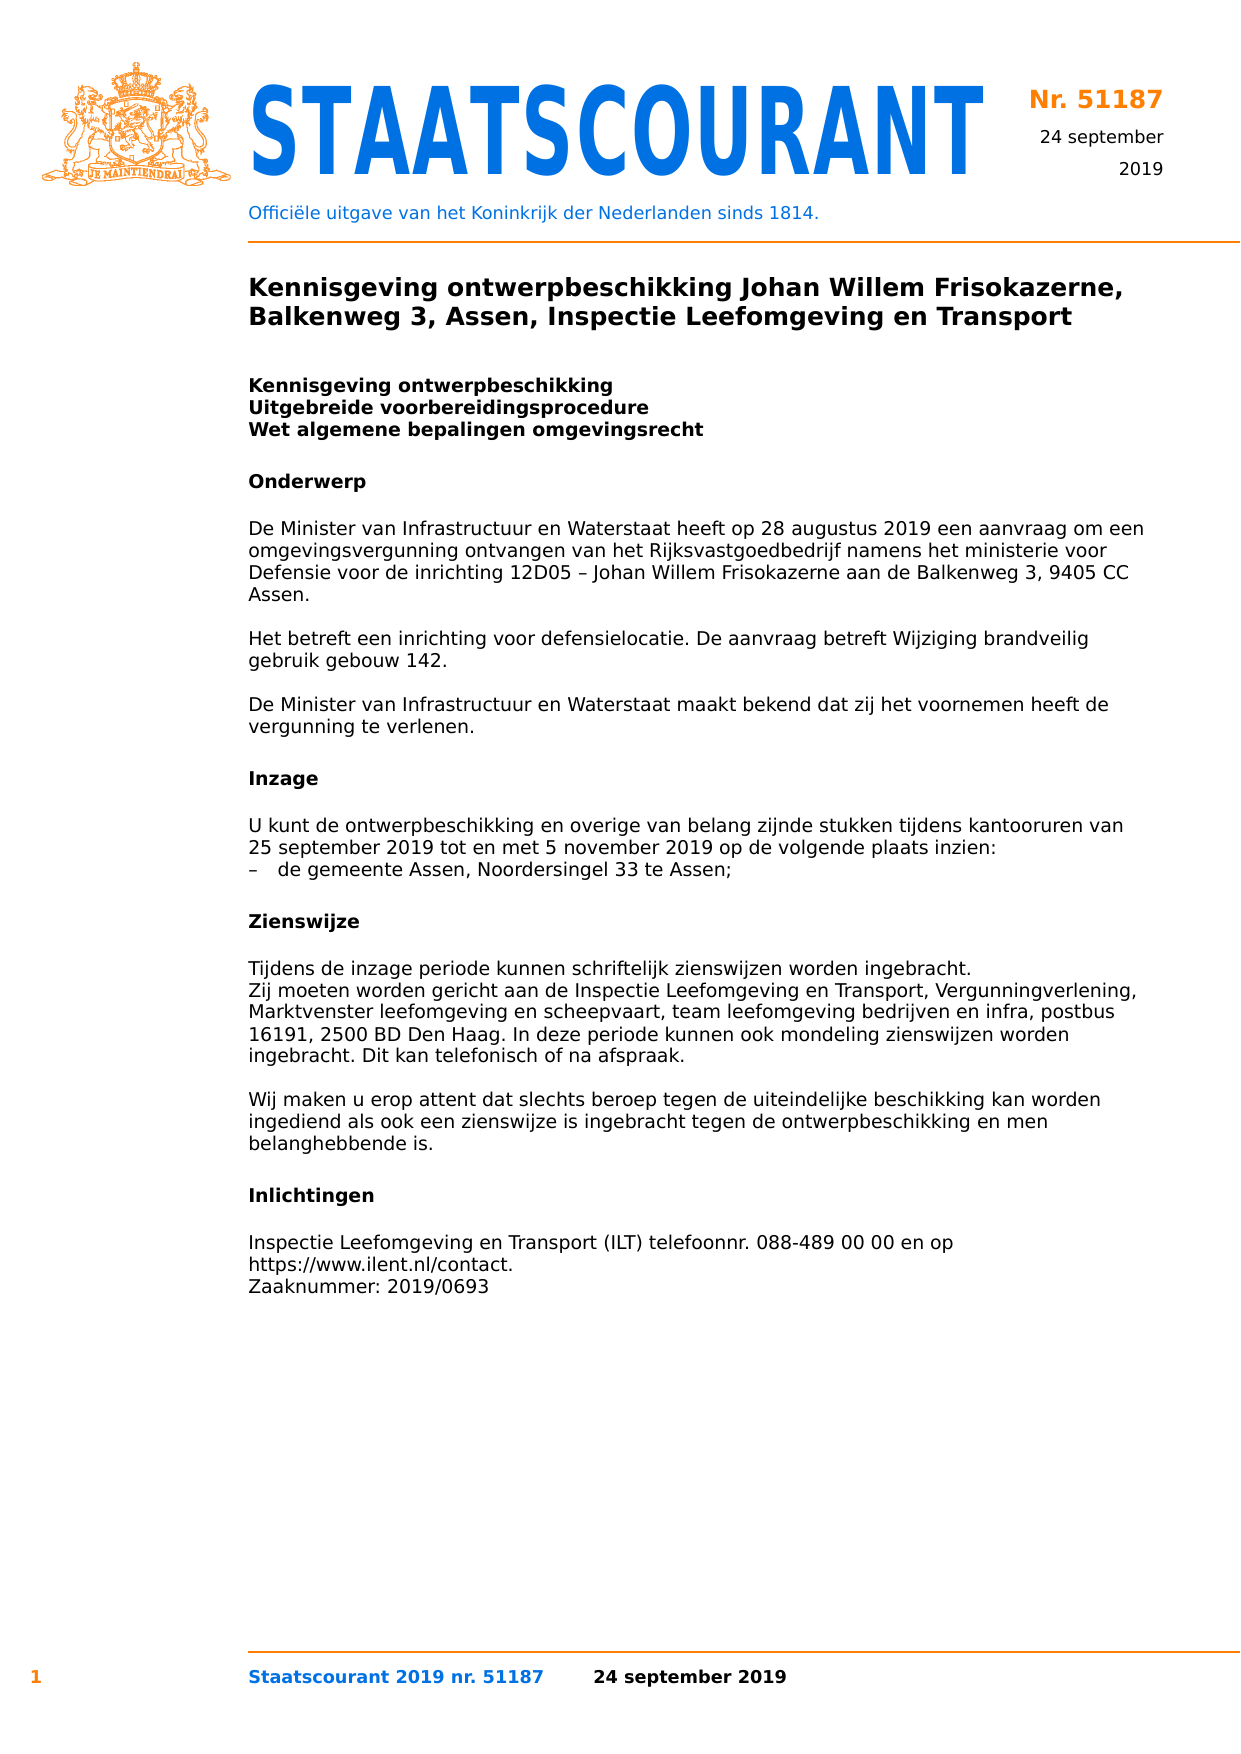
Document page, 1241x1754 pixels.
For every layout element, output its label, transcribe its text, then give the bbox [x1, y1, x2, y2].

subtitle Zienswijze [248, 911, 1163, 932]
subtitle Inzage [248, 768, 1163, 789]
text Het betreft een inrichting voor defensielocatie. De aanvraag betreft Wijziging brandveilig gebruik gebouw 142. [248, 628, 1163, 672]
table_cell 24 september [998, 121, 1240, 153]
table_header [25, 62, 248, 241]
text Kennisgeving ontwerpbeschikking [248, 375, 1163, 397]
text Uitgebreide voorbereidingsprocedure [248, 397, 1163, 419]
subtitle Onderwerp [248, 471, 1163, 493]
text De Minister van Infrastructuur en Waterstaat maakt bekend dat zij het voornemen heeft de vergunning te verlenen. [248, 694, 1163, 738]
table_header Nr. 51187 [998, 62, 1240, 121]
table_header STAATSCOURANT [248, 62, 998, 203]
picture [41, 62, 231, 186]
text Wet algemene bepalingen omgevingsrecht [248, 419, 1163, 441]
text Zij moeten worden gericht aan de Inspectie Leefomgeving en Transport, Vergunningverlening, Marktvenster leefomgeving en scheepvaart, team leefomgeving bedrijven en infra, postbus 16191, 2500 BD Den Haag. In deze periode kunnen ook mondeling zienswijzen worden ingebracht. Dit kan telefonisch of na afspraak. [248, 979, 1163, 1067]
text De Minister van Infrastructuur en Waterstaat heeft op 28 augustus 2019 een aanvraag om een omgevingsvergunning ontvangen van het Rijksvastgoedbedrijf namens het ministerie voor Defensie voor de inrichting 12D05 – Johan Willem Frisokazerne aan de Balkenweg 3, 9405 CC Assen. [248, 518, 1163, 606]
text Zaaknummer: 2019/0693 [248, 1276, 1163, 1298]
table_cell Officiële uitgave van het Koninkrijk der Nederlanden sinds 1814. [248, 203, 1240, 241]
text Tijdens de inzage periode kunnen schriftelijk zienswijzen worden ingebracht. [248, 957, 1163, 979]
subtitle Inlichtingen [248, 1185, 1163, 1207]
text Inspectie Leefomgeving en Transport (ILT) telefoonnr. 088-489 00 00 en op https://www.ilent.nl/contact. [248, 1232, 1163, 1276]
table_cell 2019 [998, 153, 1240, 203]
text U kunt de ontwerpbeschikking en overige van belang zijnde stukken tijdens kantooruren van 25 september 2019 tot en met 5 november 2019 op de volgende plaats inzien: [248, 814, 1163, 858]
subtitle Kennisgeving ontwerpbeschikking Johan Willem Frisokazerne, Balkenweg 3, Assen, Inspectie Leefomgeving en Transport [248, 273, 1163, 331]
text – de gemeente Assen, Noordersingel 33 te Assen; [248, 858, 1163, 881]
text Wij maken u erop attent dat slechts beroep tegen de uiteindelijke beschikking kan worden ingediend als ook een zienswijze is ingebracht tegen de ontwerpbeschikking en men belanghebbende is. [248, 1089, 1163, 1155]
